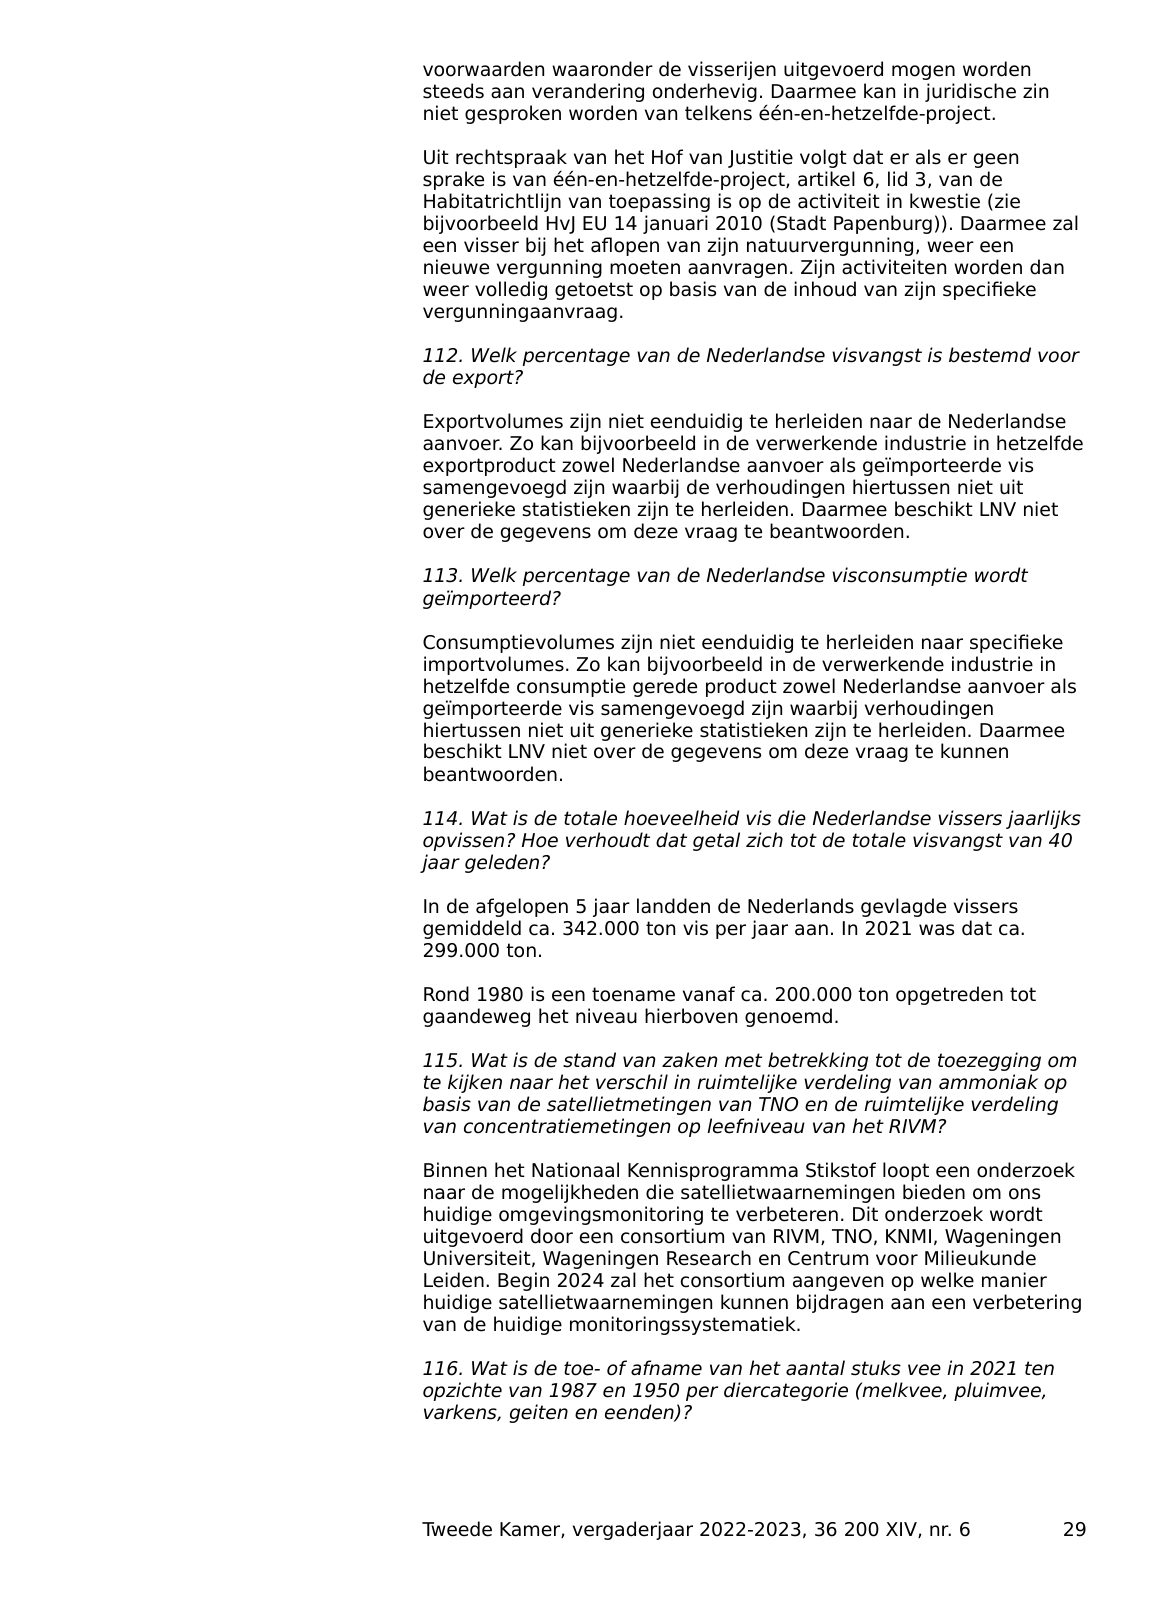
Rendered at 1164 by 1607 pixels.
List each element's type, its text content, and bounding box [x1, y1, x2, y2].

text 114. Wat is de totale hoeveelheid vis die Nederlandse vissers jaarlijks opvissen? Hoe verhoudt dat getal zich tot de totale visvangst van 40 jaar geleden? [422, 808, 1087, 873]
text Binnen het Nationaal Kennisprogramma Stikstof loopt een onderzoek naar de mogelijkheden die satellietwaarnemingen bieden om ons huidige omgevingsmonitoring te verbeteren. Dit onderzoek wordt uitgevoerd door een consortium van RIVM, TNO, KNMI, Wageningen Universiteit, Wageningen Research en Centrum voor Milieukunde Leiden. Begin 2024 zal het consortium aangeven op welke manier huidige satellietwaarnemingen kunnen bijdragen aan een verbetering van de huidige monitoringssystematiek. [422, 1160, 1087, 1336]
text Exportvolumes zijn niet eenduidig te herleiden naar de Nederlandse aanvoer. Zo kan bijvoorbeeld in de verwerkende industrie in hetzelfde exportproduct zowel Nederlandse aanvoer als geïmporteerde vis samengevoegd zijn waarbij de verhoudingen hiertussen niet uit generieke statistieken zijn te herleiden. Daarmee beschikt LNV niet over de gegevens om deze vraag te beantwoorden. [422, 411, 1087, 543]
text 115. Wat is de stand van zaken met betrekking tot de toezegging om te kijken naar het verschil in ruimtelijke verdeling van ammoniak op basis van de satellietmetingen van TNO en de ruimtelijke verdeling van concentratiemetingen op leefniveau van het RIVM? [422, 1050, 1087, 1138]
text voorwaarden waaronder de visserijen uitgevoerd mogen worden steeds aan verandering onderhevig. Daarmee kan in juridische zin niet gesproken worden van telkens één-en-hetzelfde-project. [422, 59, 1087, 125]
text Uit rechtspraak van het Hof van Justitie volgt dat er als er geen sprake is van één-en-hetzelfde-project, artikel 6, lid 3, van de Habitatrichtlijn van toepassing is op de activiteit in kwestie (zie bijvoorbeeld HvJ EU 14 januari 2010 (Stadt Papenburg)). Daarmee zal een visser bij het aflopen van zijn natuurvergunning, weer een nieuwe vergunning moeten aanvragen. Zijn activiteiten worden dan weer volledig getoetst op basis van de inhoud van zijn specifieke vergunningaanvraag. [422, 147, 1087, 323]
text Consumptievolumes zijn niet eenduidig te herleiden naar specifieke importvolumes. Zo kan bijvoorbeeld in de verwerkende industrie in hetzelfde consumptie gerede product zowel Nederlandse aanvoer als geïmporteerde vis samengevoegd zijn waarbij verhoudingen hiertussen niet uit generieke statistieken zijn te herleiden. Daarmee beschikt LNV niet over de gegevens om deze vraag te kunnen beantwoorden. [422, 632, 1087, 785]
text In de afgelopen 5 jaar landden de Nederlands gevlagde vissers gemiddeld ca. 342.000 ton vis per jaar aan. In 2021 was dat ca. 299.000 ton. [422, 896, 1087, 962]
text Rond 1980 is een toename vanaf ca. 200.000 ton opgetreden tot gaandeweg het niveau hierboven genoemd. [422, 984, 1087, 1028]
text 113. Welk percentage van de Nederlandse visconsumptie wordt geïmporteerd? [422, 565, 1087, 609]
text 112. Welk percentage van de Nederlandse visvangst is bestemd voor de export? [422, 345, 1087, 389]
text 116. Wat is de toe- of afname van het aantal stuks vee in 2021 ten opzichte van 1987 en 1950 per diercategorie (melkvee, pluimvee, varkens, geiten en eenden)? [422, 1358, 1087, 1424]
